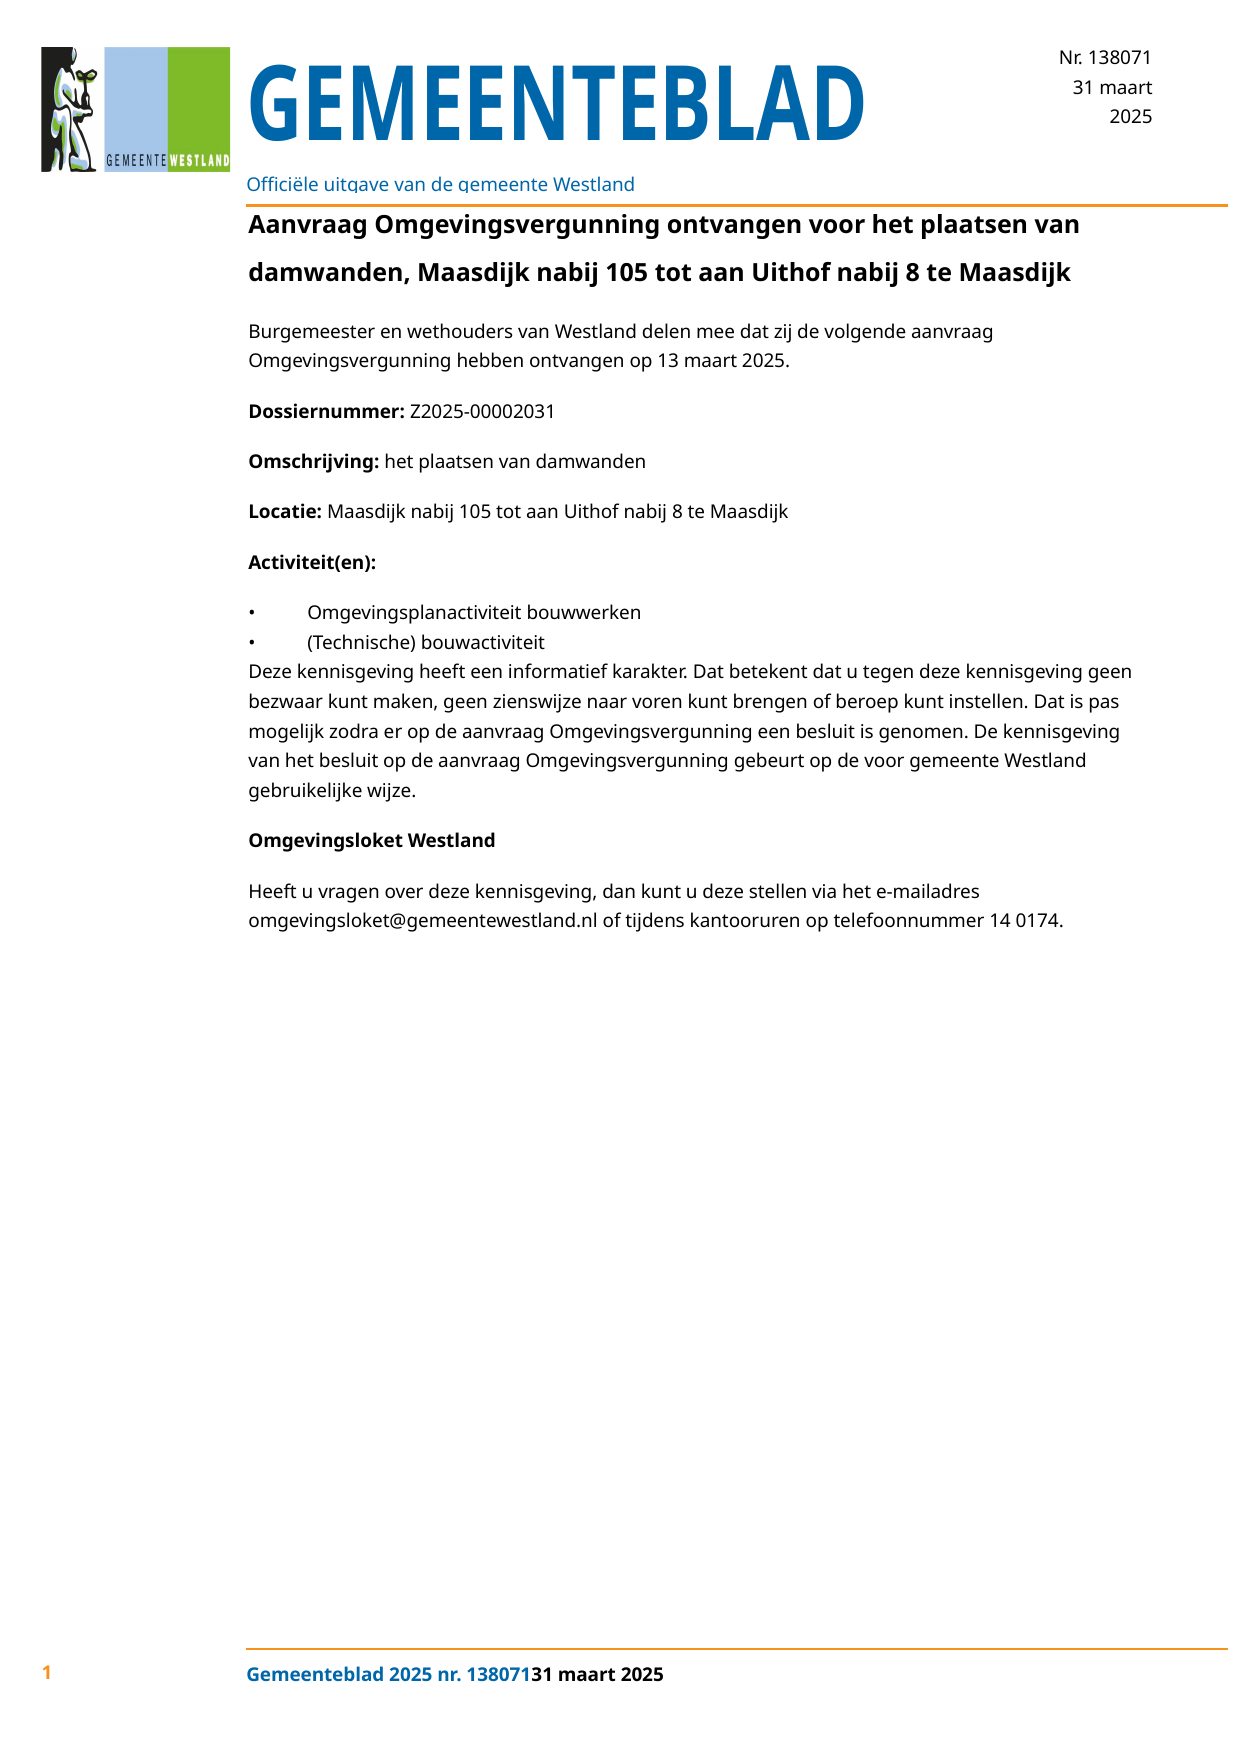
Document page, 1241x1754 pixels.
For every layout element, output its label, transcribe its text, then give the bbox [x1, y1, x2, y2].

text Omschrijving: het plaatsen van damwanden [248, 448, 1152, 474]
list (Technische) bouwactiviteit [248, 629, 1152, 655]
text Aanvraag Omgevingsvergunning ontvangen voor het plaatsen van damwanden, Maasdijk nabij 105 tot aan Uithof nabij 8 te Maasdijk [248, 207, 1152, 288]
text Activiteit(en): [248, 549, 1152, 575]
list Omgevingsplanactiviteit bouwwerken [248, 599, 1152, 625]
text Burgemeester en wethouders van Westland delen mee dat zij de volgende aanvraag Omgevingsvergunning hebben ontvangen op 13 maart 2025. [248, 318, 1152, 373]
picture [41, 47, 231, 172]
text Locatie: Maasdijk nabij 105 tot aan Uithof nabij 8 te Maasdijk [248, 499, 1152, 524]
text Deze kennisgeving heeft een informatief karakter. Dat betekent dat u tegen deze kennisgeving geen bezwaar kunt maken, geen zienswijze naar voren kunt brengen of beroep kunt instellen. Dat is pas mogelijk zodra er op de aanvraag Omgevingsvergunning een besluit is genomen. De kennisgeving van het besluit op de aanvraag Omgevingsvergunning gebeurt op de voor gemeente Westland gebruikelijke wijze. [248, 659, 1152, 803]
text Dossiernummer: Z2025-00002031 [248, 398, 1152, 424]
text Omgevingsloket Westland [248, 827, 1152, 853]
text Heeft u vragen over deze kennisgeving, dan kunt u deze stellen via het e-mailadres omgevingsloket@gemeentewestland.nl of tijdens kantooruren op telefoonnummer 14 0174. [248, 878, 1152, 933]
